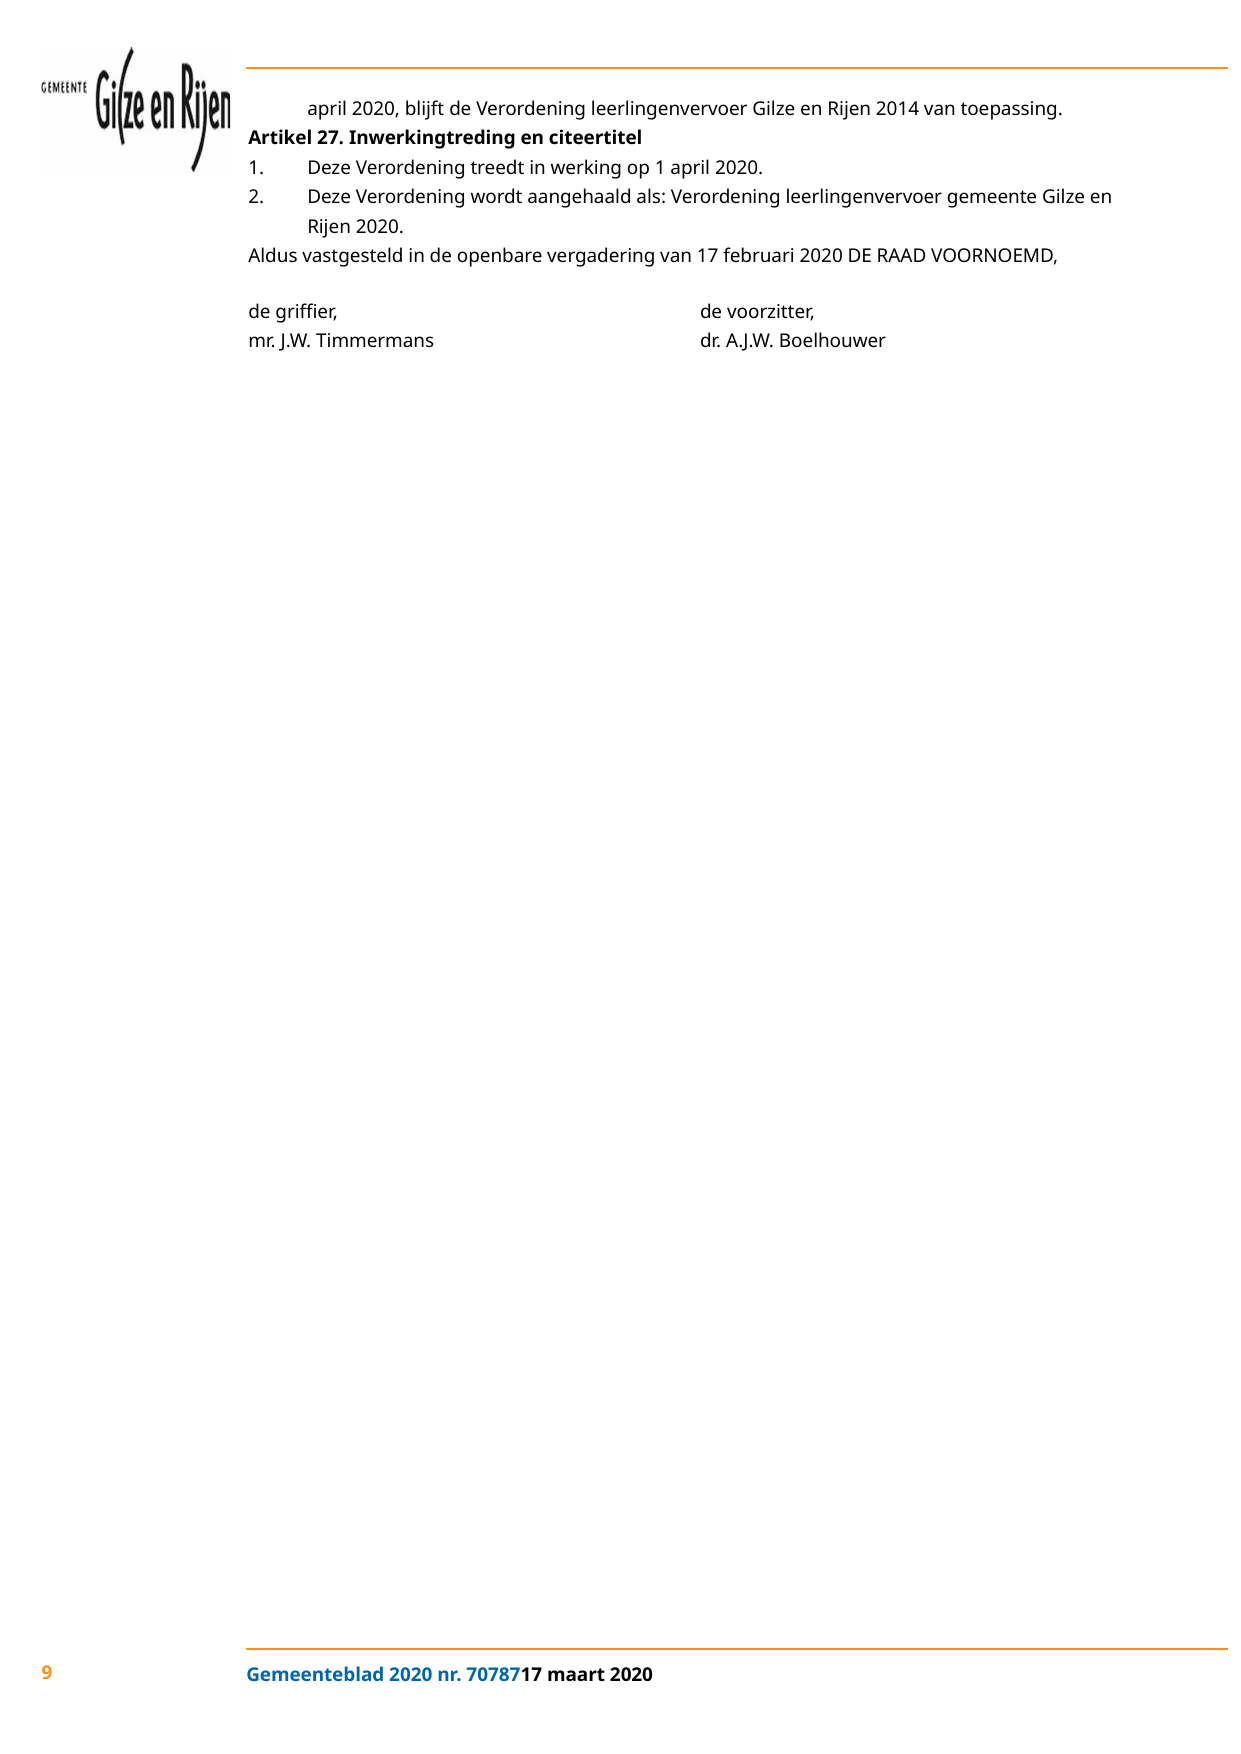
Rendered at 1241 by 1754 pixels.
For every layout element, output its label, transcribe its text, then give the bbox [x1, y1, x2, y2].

list Deze Verordening treedt in werking op 1 april 2020. [248, 154, 1152, 180]
table_header de voorzitter, dr. A.J.W. Boelhouwer [700, 298, 1152, 353]
text Artikel 27. Inwerkingtreding en citeertitel [248, 124, 1152, 150]
list Deze Verordening wordt aangehaald als: Verordening leerlingenvervoer gemeente Gilze en Rijen 2020. [248, 183, 1152, 239]
text Aldus vastgesteld in de openbare vergadering van 17 februari 2020 DE RAAD VOORNOEMD, [248, 243, 1152, 268]
table_header de griffier, mr. J.W. Timmermans [248, 298, 700, 353]
list april 2020, blijft de Verordening leerlingenvervoer Gilze en Rijen 2014 van toepassing. [248, 95, 1152, 121]
picture [41, 47, 231, 172]
